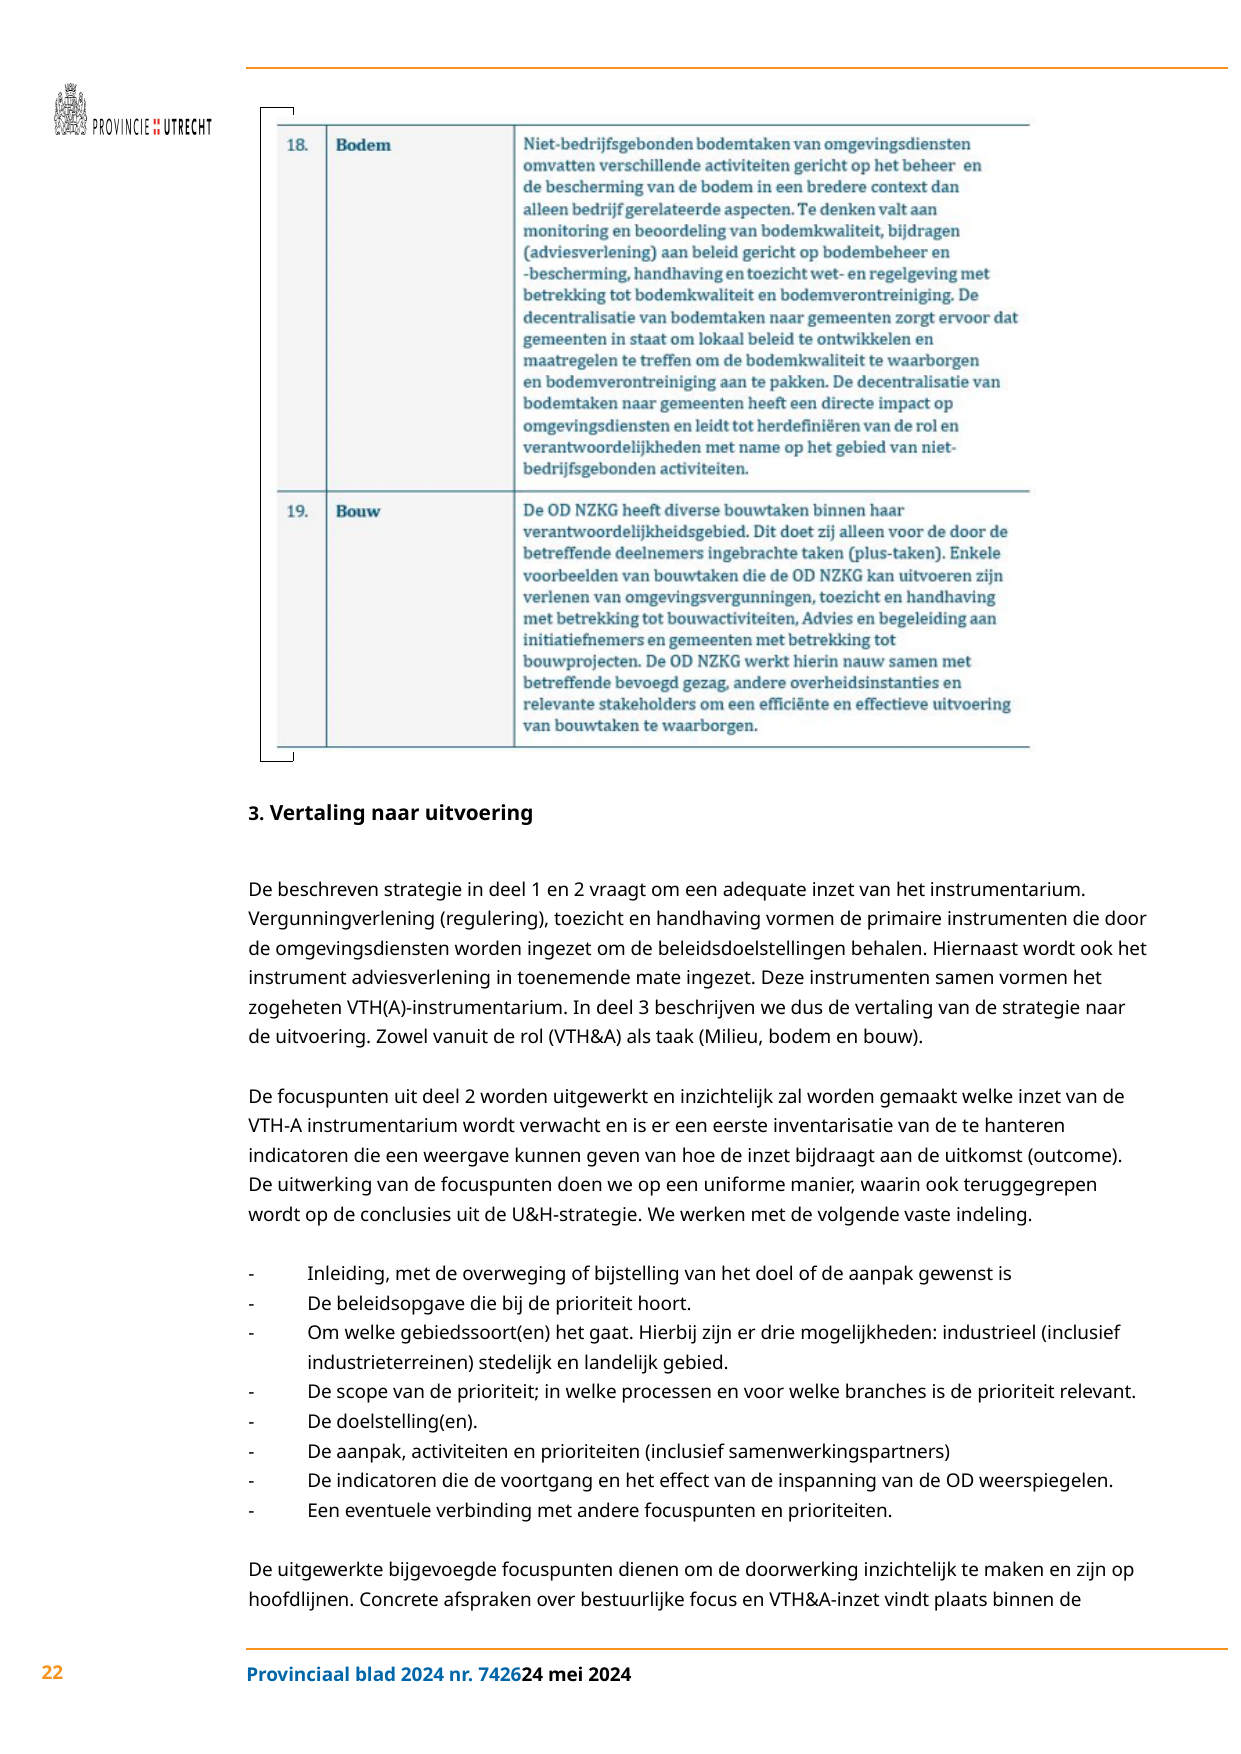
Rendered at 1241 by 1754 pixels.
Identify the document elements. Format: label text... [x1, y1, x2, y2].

picture [41, 47, 231, 172]
list Om welke gebiedssoort(en) het gaat. Hierbij zijn er drie mogelijkheden: industrieel (inclusief industrieterreinen) stedelijk en landelijk gebied. [248, 1319, 1152, 1375]
picture [268, 115, 1036, 752]
list Een eventuele verbinding met andere focuspunten en prioriteiten. [248, 1497, 1152, 1523]
text De focuspunten uit deel 2 worden uitgewerkt en inzichtelijk zal worden gemaakt welke inzet van de VTH-A instrumentarium wordt verwacht en is er een eerste inventarisatie van de te hanteren indicatoren die een weergave kunnen geven van hoe de inzet bijdraagt aan de uitkomst (outcome). De uitwerking van de focuspunten doen we op een uniforme manier, waarin ook teruggegrepen wordt op de conclusies uit de U&H-strategie. We werken met de volgende vaste indeling. [248, 1083, 1152, 1227]
list De aanpak, activiteiten en prioriteiten (inclusief samenwerkingspartners) [248, 1438, 1152, 1463]
list Inleiding, met de overweging of bijstelling van het doel of de aanpak gewenst is [248, 1260, 1152, 1286]
list De indicatoren die de voortgang en het effect van de inspanning van de OD weerspiegelen. [248, 1467, 1152, 1493]
text De beschreven strategie in deel 1 en 2 vraagt om een adequate inzet van het instrumentarium. Vergunningverlening (regulering), toezicht en handhaving vormen de primaire instrumenten die door de omgevingsdiensten worden ingezet om de beleidsdoelstellingen behalen. Hiernaast wordt ook het instrument adviesverlening in toenemende mate ingezet. Deze instrumenten samen vormen het zogeheten VTH(A)-instrumentarium. In deel 3 beschrijven we dus de vertaling van de strategie naar de uitvoering. Zowel vanuit de rol (VTH&A) als taak (Milieu, bodem en bouw). [248, 876, 1152, 1049]
text 3. Vertaling naar uitvoering [248, 798, 1152, 826]
text De uitgewerkte bijgevoegde focuspunten dienen om de doorwerking inzichtelijk te maken en zijn op hoofdlijnen. Concrete afspraken over bestuurlijke focus en VTH&A-inzet vindt plaats binnen de [248, 1556, 1152, 1611]
list De beleidsopgave die bij de prioriteit hoort. [248, 1290, 1152, 1316]
list De scope van de prioriteit; in welke processen en voor welke branches is de prioriteit relevant. [248, 1379, 1152, 1404]
list De doelstelling(en). [248, 1408, 1152, 1434]
